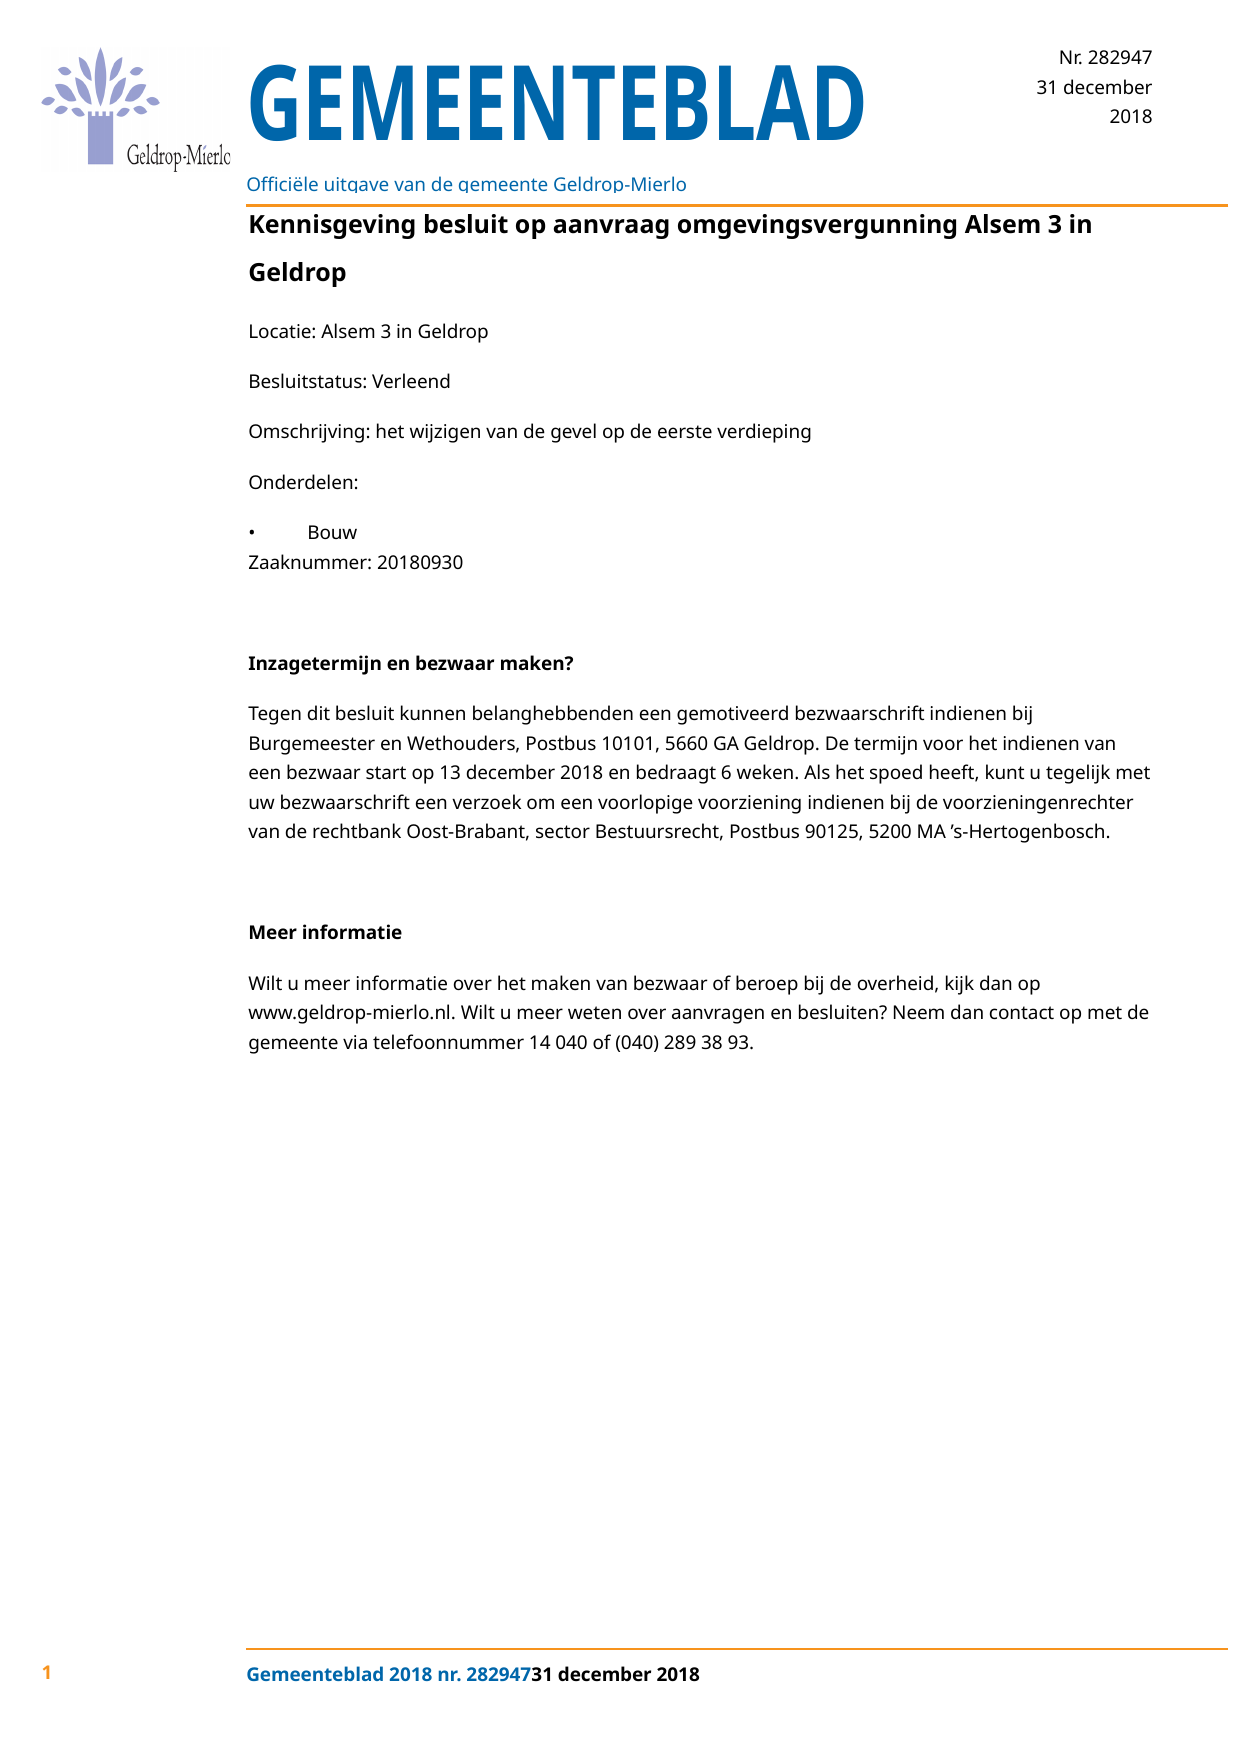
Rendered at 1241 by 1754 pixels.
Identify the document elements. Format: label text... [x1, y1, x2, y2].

text Besluitstatus: Verleend [248, 368, 1152, 394]
list Bouw [248, 519, 1152, 545]
text Tegen dit besluit kunnen belanghebbenden een gemotiveerd bezwaarschrift indienen bij Burgemeester en Wethouders, Postbus 10101, 5660 GA Geldrop. De termijn voor het indienen van een bezwaar start op 13 december 2018 en bedraagt 6 weken. Als het spoed heeft, kunt u tegelijk met uw bezwaarschrift een verzoek om een voorlopige voorziening indienen bij de voorzieningenrechter van de rechtbank Oost-Brabant, sector Bestuursrecht, Postbus 90125, 5200 MA ’s-Hertogenbosch. [248, 700, 1152, 844]
text Meer informatie [248, 919, 1152, 945]
text Kennisgeving besluit op aanvraag omgevingsvergunning Alsem 3 in Geldrop [248, 207, 1152, 288]
text Locatie: Alsem 3 in Geldrop [248, 318, 1152, 344]
text Omschrijving: het wijzigen van de gevel op de eerste verdieping [248, 419, 1152, 444]
picture [41, 47, 231, 172]
text Wilt u meer informatie over het maken van bezwaar of beroep bij de overheid, kijk dan op www.geldrop-mierlo.nl. Wilt u meer weten over aanvragen en besluiten? Neem dan contact op met de gemeente via telefoonnummer 14 040 of (040) 289 38 93. [248, 970, 1152, 1055]
text Onderdelen: [248, 469, 1152, 495]
text Zaaknummer: 20180930 [248, 549, 1152, 575]
text Inzagetermijn en bezwaar maken? [248, 650, 1152, 676]
